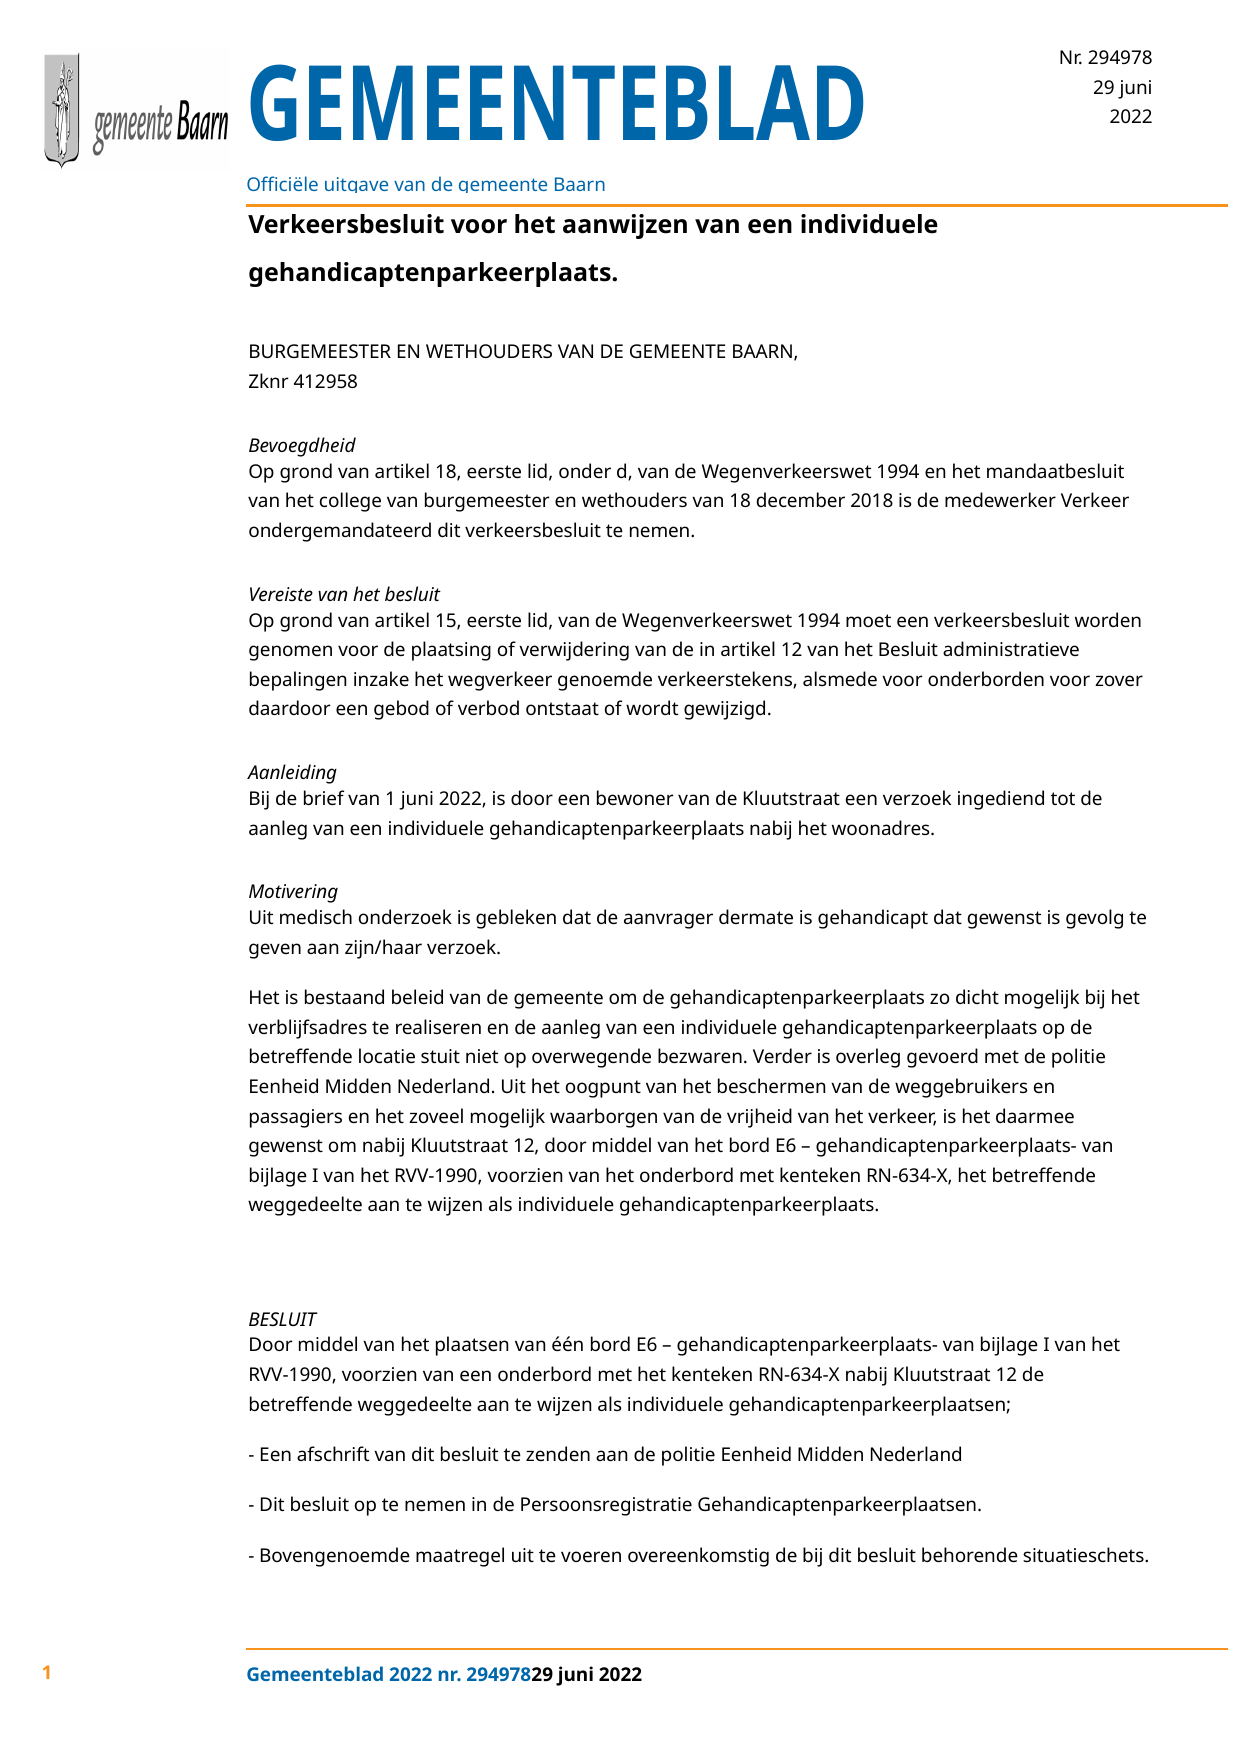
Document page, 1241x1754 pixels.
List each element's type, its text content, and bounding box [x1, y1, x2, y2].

text Op grond van artikel 18, eerste lid, onder d, van de Wegenverkeerswet 1994 en het mandaatbesluit van het college van burgemeester en wethouders van 18 december 2018 is de medewerker Verkeer ondergemandateerd dit verkeersbesluit te nemen. [248, 458, 1152, 543]
text Uit medisch onderzoek is gebleken dat de aanvrager dermate is gehandicapt dat gewenst is gevolg te geven aan zijn/haar verzoek. [248, 904, 1152, 960]
text Vereiste van het besluit [248, 581, 1152, 607]
text Zknr 412958 [248, 368, 1152, 394]
text Door middel van het plaatsen van één bord E6 – gehandicaptenparkeerplaats- van bijlage I van het RVV-1990, voorzien van een onderbord met het kenteken RN-634-X nabij Kluutstraat 12 de betreffende weggedeelte aan te wijzen als individuele gehandicaptenparkeerplaatsen; [248, 1332, 1152, 1417]
text - Dit besluit op te nemen in de Persoonsregistratie Gehandicaptenparkeerplaatsen. [248, 1492, 1152, 1517]
text BURGEMEESTER EN WETHOUDERS VAN DE GEMEENTE BAARN, [248, 339, 1152, 364]
text Bij de brief van 1 juni 2022, is door een bewoner van de Kluutstraat een verzoek ingediend tot de aanleg van een individuele gehandicaptenparkeerplaats nabij het woonadres. [248, 785, 1152, 841]
text Aanleiding [248, 759, 1152, 785]
text - Bovengenoemde maatregel uit te voeren overeenkomstig de bij dit besluit behorende situatieschets. [248, 1542, 1152, 1568]
text Verkeersbesluit voor het aanwijzen van een individuele gehandicaptenparkeerplaats. [248, 207, 1152, 288]
text Bevoegdheid [248, 432, 1152, 458]
text Het is bestaand beleid van de gemeente om de gehandicaptenparkeerplaats zo dicht mogelijk bij het verblijfsadres te realiseren en de aanleg van een individuele gehandicaptenparkeerplaats op de betreffende locatie stuit niet op overwegende bezwaren. Verder is overleg gevoerd met de politie Eenheid Midden Nederland. Uit het oogpunt van het beschermen van de weggebruikers en passagiers en het zoveel mogelijk waarborgen van de vrijheid van het verkeer, is het daarmee gewenst om nabij Kluutstraat 12, door middel van het bord E6 – gehandicaptenparkeerplaats- van bijlage I van het RVV-1990, voorzien van het onderbord met kenteken RN-634-X, het betreffende weggedeelte aan te wijzen als individuele gehandicaptenparkeerplaats. [248, 984, 1152, 1217]
text - Een afschrift van dit besluit te zenden aan de politie Eenheid Midden Nederland [248, 1441, 1152, 1467]
text BESLUIT [248, 1306, 1152, 1332]
text Motivering [248, 879, 1152, 904]
picture [41, 47, 231, 172]
text Op grond van artikel 15, eerste lid, van de Wegenverkeerswet 1994 moet een verkeersbesluit worden genomen voor de plaatsing of verwijdering van de in artikel 12 van het Besluit administratieve bepalingen inzake het wegverkeer genoemde verkeerstekens, alsmede voor onderborden voor zover daardoor een gebod of verbod ontstaat of wordt gewijzigd. [248, 607, 1152, 721]
